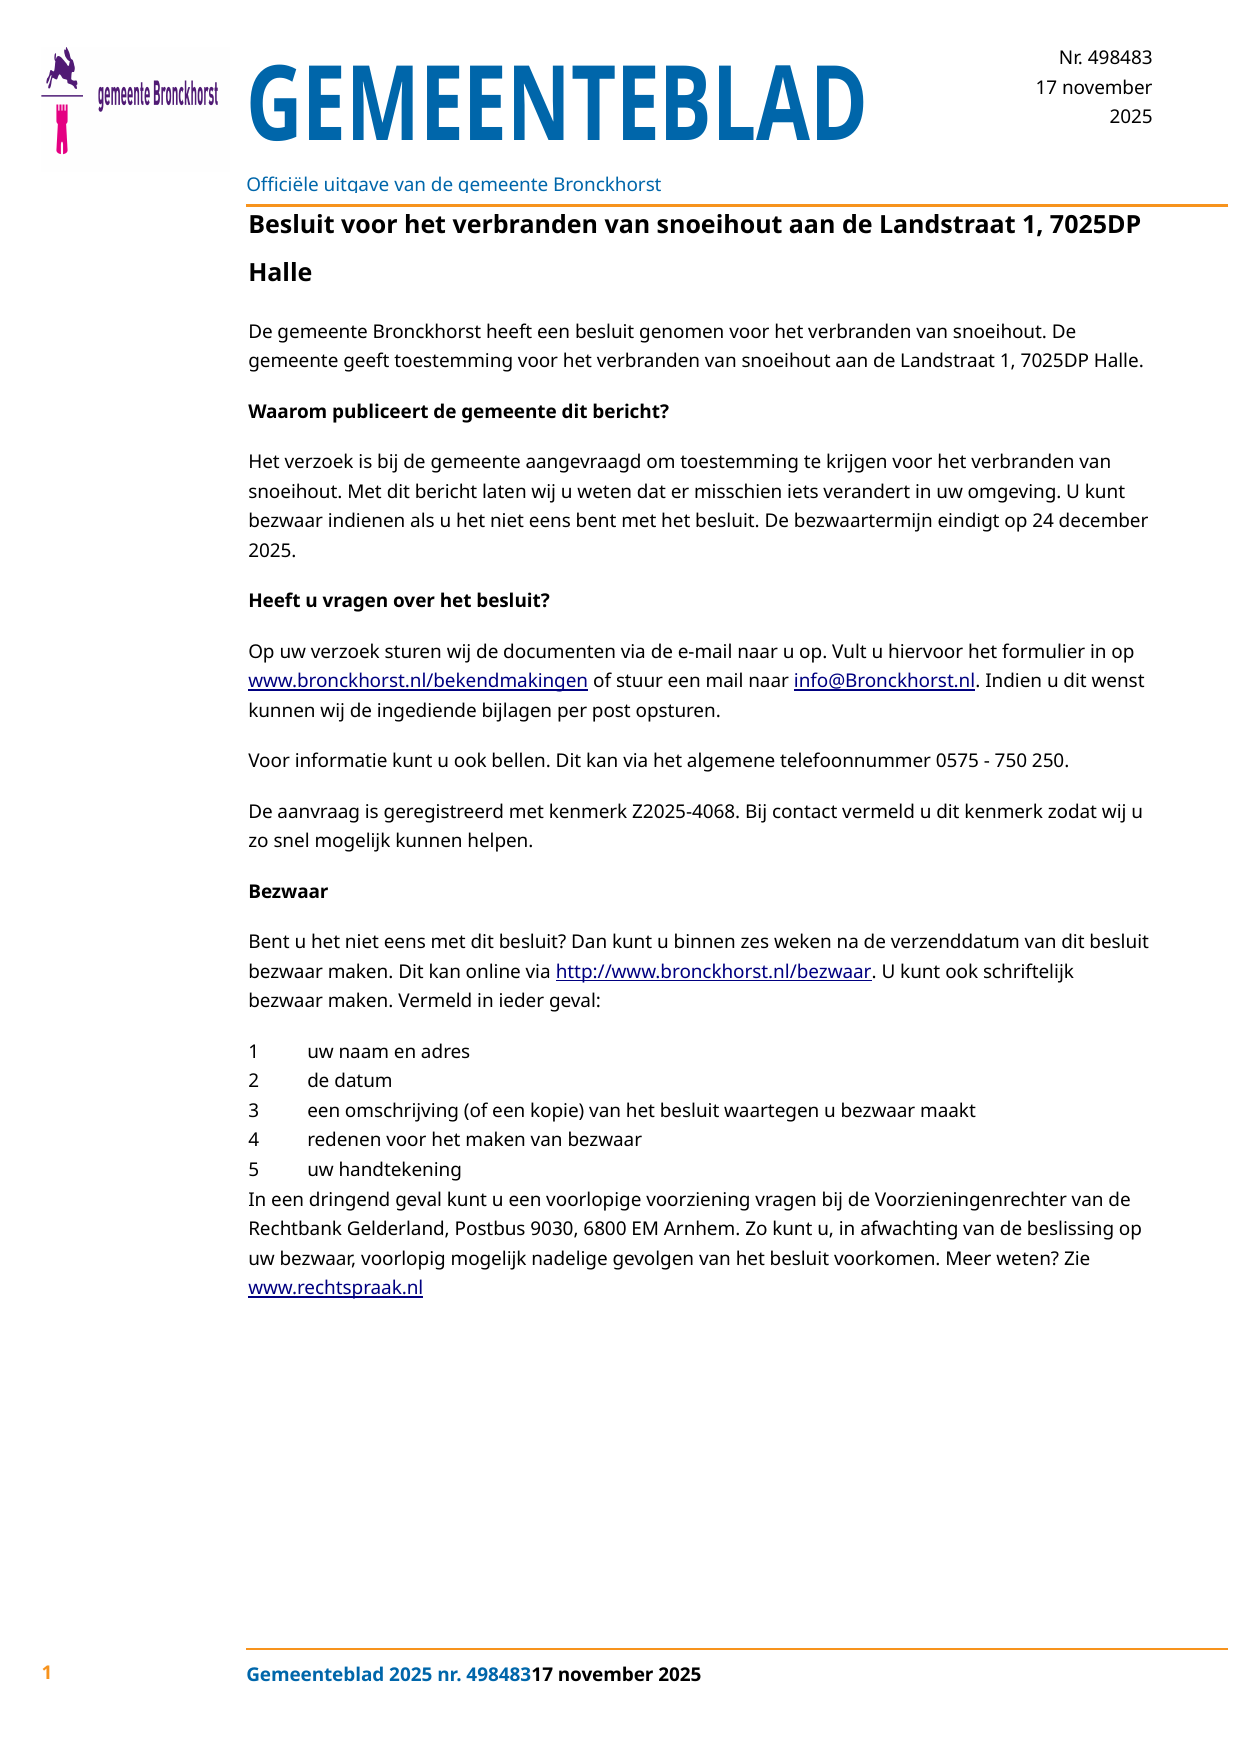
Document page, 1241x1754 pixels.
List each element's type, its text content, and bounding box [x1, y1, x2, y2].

text Bezwaar [248, 878, 1152, 904]
text De aanvraag is geregistreerd met kenmerk Z2025-4068. Bij contact vermeld u dit kenmerk zodat wij u zo snel mogelijk kunnen helpen. [248, 798, 1152, 853]
list uw handtekening [248, 1156, 1152, 1182]
list uw naam en adres [248, 1038, 1152, 1064]
list redenen voor het maken van bezwaar [248, 1127, 1152, 1152]
text Voor informatie kunt u ook bellen. Dit kan via het algemene telefoonnummer 0575 - 750 250. [248, 747, 1152, 773]
list de datum [248, 1067, 1152, 1093]
text Het verzoek is bij de gemeente aangevraagd om toestemming te krijgen voor het verbranden van snoeihout. Met dit bericht laten wij u weten dat er misschien iets verandert in uw omgeving. U kunt bezwaar indienen als u het niet eens bent met het besluit. De bezwaartermijn eindigt op 24 december 2025. [248, 448, 1152, 563]
text Op uw verzoek sturen wij de documenten via de e-mail naar u op. Vult u hiervoor het formulier in op www.bronckhorst.nl/bekendmakingen of stuur een mail naar info@Bronckhorst.nl. Indien u dit wenst kunnen wij de ingediende bijlagen per post opsturen. [248, 638, 1152, 723]
picture [41, 47, 231, 172]
text De gemeente Bronckhorst heeft een besluit genomen voor het verbranden van snoeihout. De gemeente geeft toestemming voor het verbranden van snoeihout aan de Landstraat 1, 7025DP Halle. [248, 318, 1152, 373]
text Heeft u vragen over het besluit? [248, 587, 1152, 613]
text Bent u het niet eens met dit besluit? Dan kunt u binnen zes weken na de verzenddatum van dit besluit bezwaar maken. Dit kan online via http://www.bronckhorst.nl/bezwaar. U kunt ook schriftelijk bezwaar maken. Vermeld in ieder geval: [248, 928, 1152, 1013]
text In een dringend geval kunt u een voorlopige voorziening vragen bij de Voorzieningenrechter van de Rechtbank Gelderland, Postbus 9030, 6800 EM Arnhem. Zo kunt u, in afwachting van de beslissing op uw bezwaar, voorlopig mogelijk nadelige gevolgen van het besluit voorkomen. Meer weten? Zie www.rechtspraak.nl [248, 1186, 1152, 1300]
text Besluit voor het verbranden van snoeihout aan de Landstraat 1, 7025DP Halle [248, 207, 1152, 288]
text Waarom publiceert de gemeente dit bericht? [248, 398, 1152, 424]
list een omschrijving (of een kopie) van het besluit waartegen u bezwaar maakt [248, 1097, 1152, 1123]
